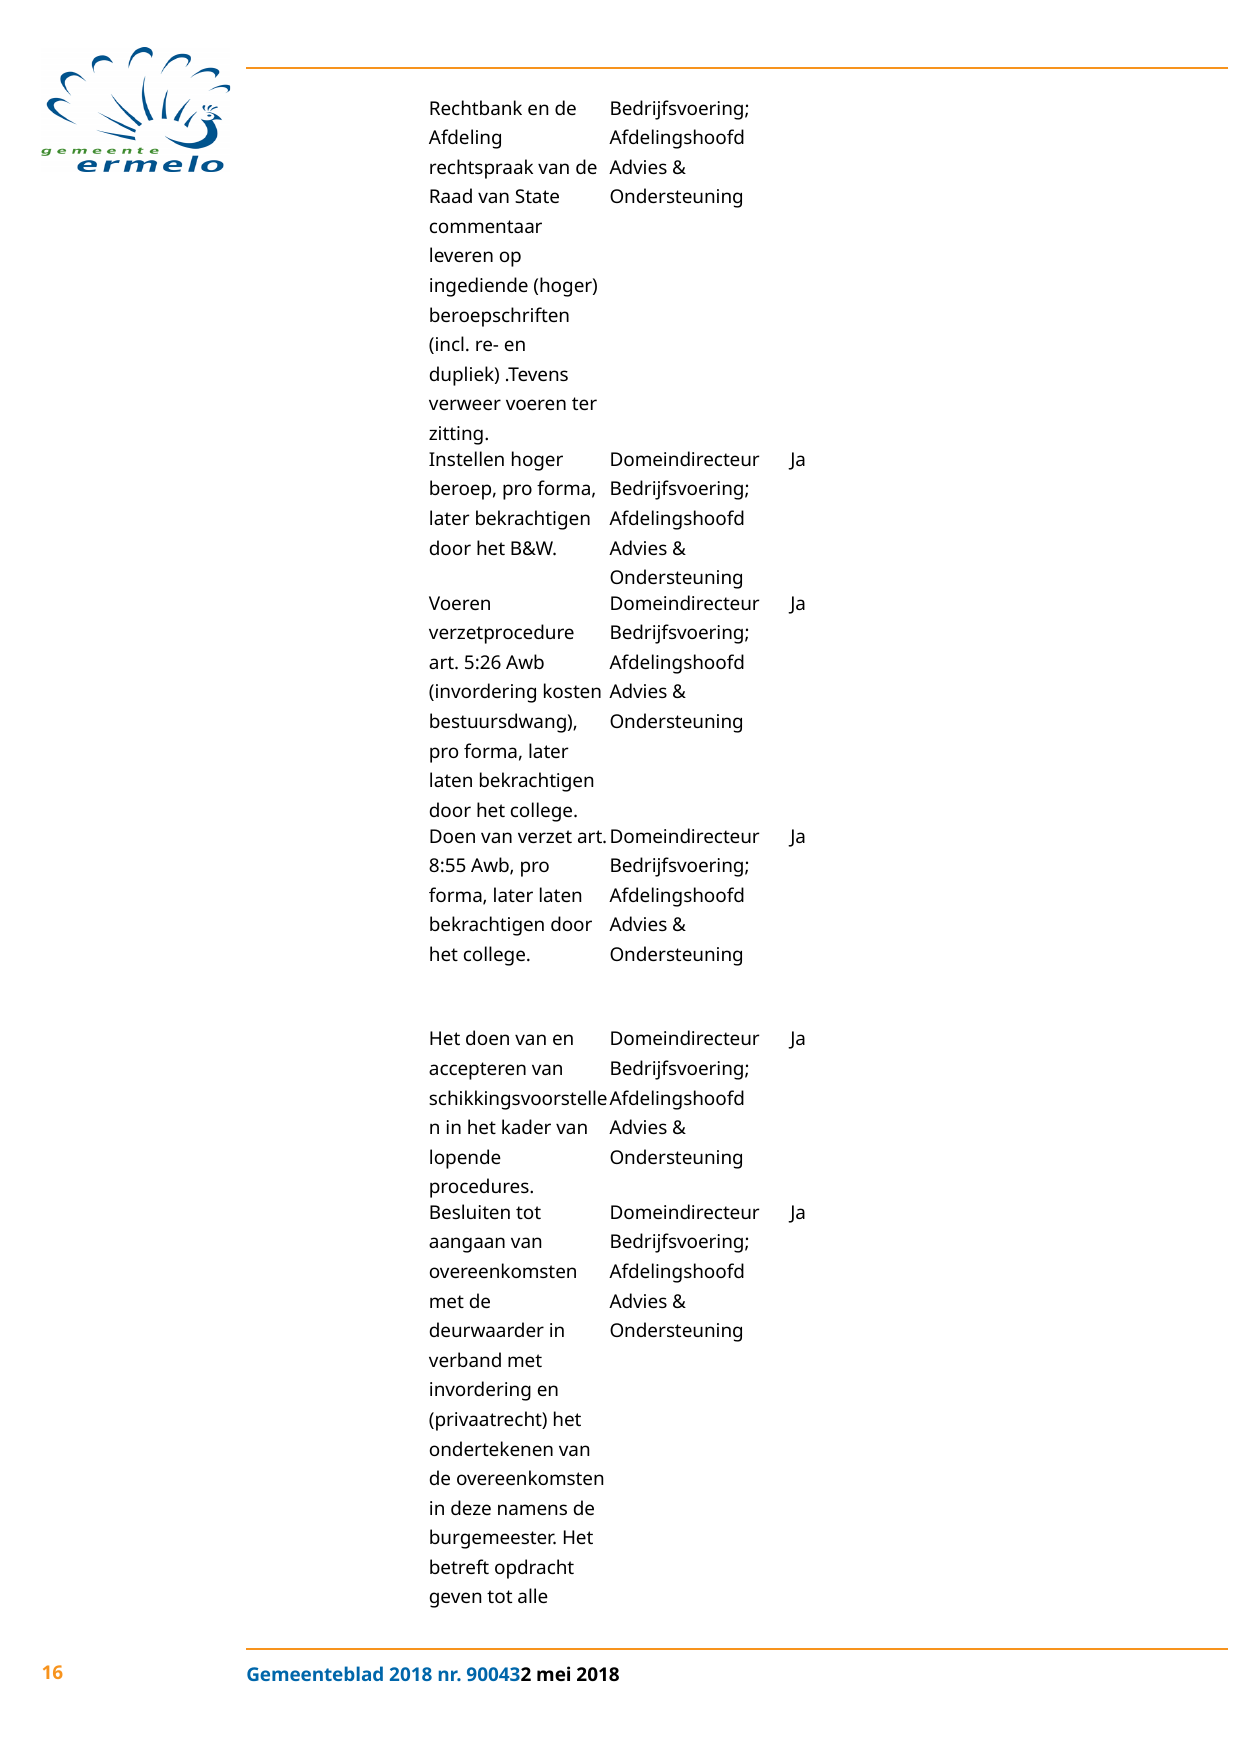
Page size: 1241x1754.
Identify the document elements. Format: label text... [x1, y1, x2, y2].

table_cell Instellen hoger beroep, pro forma, later bekrachtigen door het B&W. [429, 446, 609, 590]
table_header Ja [790, 1026, 971, 1199]
table_cell [790, 967, 971, 993]
table_cell [790, 95, 971, 446]
table_cell [971, 823, 1152, 967]
table_cell [971, 1199, 1152, 1609]
table_cell Besluiten tot aangaan van overeenkomsten met de deurwaarder in verband met invordering en (privaatrecht) het ondertekenen van de overeenkomsten in deze namens de burgemeester. Het betreft opdracht geven tot alle [429, 1199, 609, 1609]
table_cell [609, 967, 790, 993]
table_cell Voeren verzetprocedure art. 5:26 Awb (invordering kosten bestuursdwang), pro forma, later laten bekrachtigen door het college. [429, 590, 609, 823]
table_cell [248, 446, 429, 590]
table_cell Domeindirecteur Bedrijfsvoering; Afdelingshoofd Advies & Ondersteuning [609, 823, 790, 967]
table_cell Ja [790, 446, 971, 590]
picture [41, 47, 231, 172]
table_header Domeindirecteur Bedrijfsvoering; Afdelingshoofd Advies & Ondersteuning [609, 1026, 790, 1199]
table_cell [248, 1199, 429, 1609]
table_cell Ja [790, 590, 971, 823]
table_cell [971, 95, 1152, 446]
table_cell [971, 967, 1152, 993]
table_cell [971, 590, 1152, 823]
table_header Het doen van en accepteren van schikkingsvoorstellen in het kader van lopende procedures. [429, 1026, 609, 1199]
table_cell [971, 446, 1152, 590]
table_cell Bedrijfsvoering; Afdelingshoofd Advies & Ondersteuning [609, 95, 790, 446]
table_cell Doen van verzet art. 8:55 Awb, pro forma, later laten bekrachtigen door het college. [429, 823, 609, 967]
table_cell [248, 967, 429, 993]
table_cell [248, 95, 429, 446]
table_cell [248, 590, 429, 823]
table_cell Rechtbank en de Afdeling rechtspraak van de Raad van State commentaar leveren op ingediende (hoger) beroepschriften (incl. re- en dupliek) .Tevens verweer voeren ter zitting. [429, 95, 609, 446]
table_header [971, 1026, 1152, 1199]
table_header [248, 1026, 429, 1199]
table_cell Domeindirecteur Bedrijfsvoering; Afdelingshoofd Advies & Ondersteuning [609, 590, 790, 823]
table_cell Domeindirecteur Bedrijfsvoering; Afdelingshoofd Advies & Ondersteuning [609, 1199, 790, 1609]
table_cell [429, 967, 609, 993]
table_cell Ja [790, 823, 971, 967]
table_cell [248, 823, 429, 967]
table_cell Ja [790, 1199, 971, 1609]
table_cell Domeindirecteur Bedrijfsvoering; Afdelingshoofd Advies & Ondersteuning [609, 446, 790, 590]
